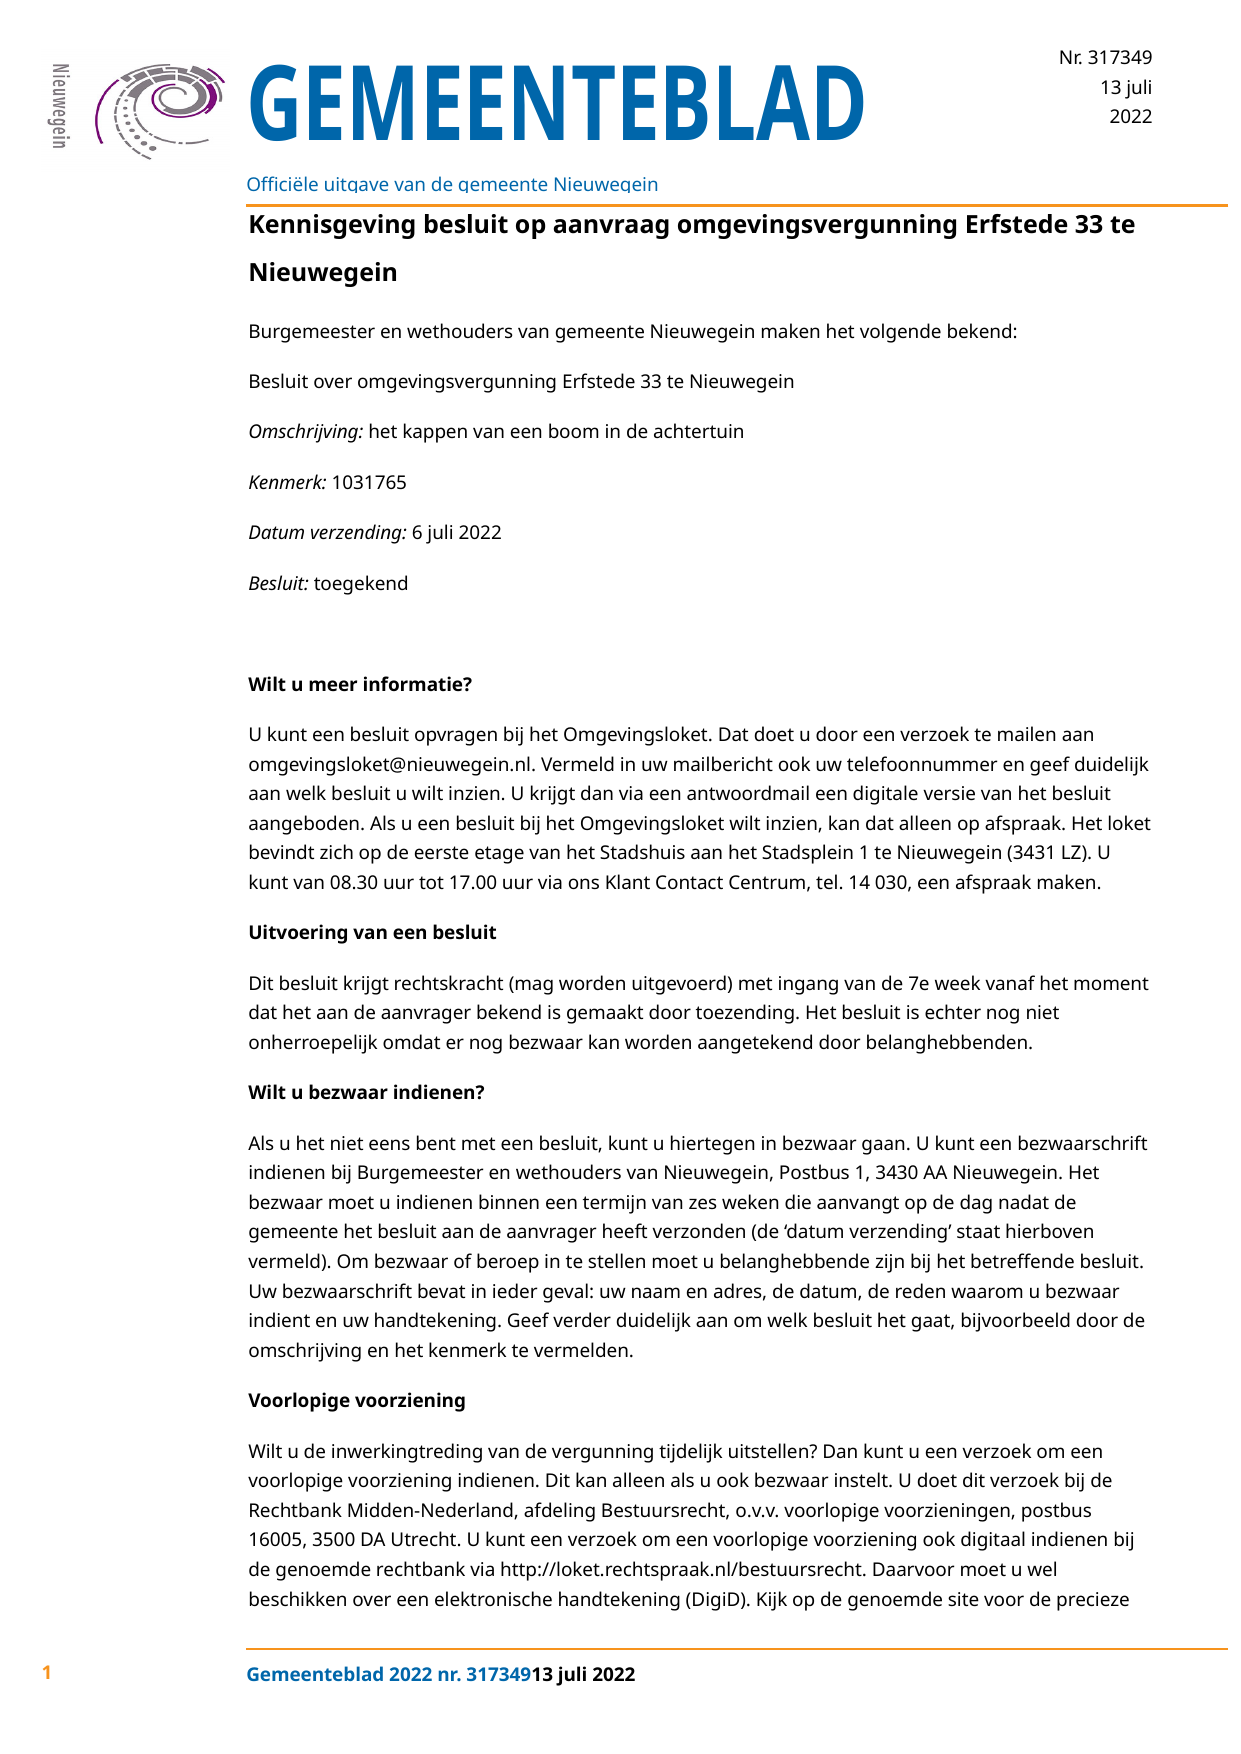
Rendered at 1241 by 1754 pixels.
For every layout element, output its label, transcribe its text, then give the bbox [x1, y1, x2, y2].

text Als u het niet eens bent met een besluit, kunt u hiertegen in bezwaar gaan. U kunt een bezwaarschrift indienen bij Burgemeester en wethouders van Nieuwegein, Postbus 1, 3430 AA Nieuwegein. Het bezwaar moet u indienen binnen een termijn van zes weken die aanvangt op de dag nadat de gemeente het besluit aan de aanvrager heeft verzonden (de ‘datum verzending’ staat hierboven vermeld). Om bezwaar of beroep in te stellen moet u belanghebbende zijn bij het betreffende besluit. Uw bezwaarschrift bevat in ieder geval: uw naam en adres, de datum, de reden waarom u bezwaar indient en uw handtekening. Geef verder duidelijk aan om welk besluit het gaat, bijvoorbeeld door de omschrijving en het kenmerk te vermelden. [248, 1130, 1152, 1363]
text U kunt een besluit opvragen bij het Omgevingsloket. Dat doet u door een verzoek te mailen aan omgevingsloket@nieuwegein.nl. Vermeld in uw mailbericht ook uw telefoonnummer en geef duidelijk aan welk besluit u wilt inzien. U krijgt dan via een antwoordmail een digitale versie van het besluit aangeboden. Als u een besluit bij het Omgevingsloket wilt inzien, kan dat alleen op afspraak. Het loket bevindt zich op de eerste etage van het Stadshuis aan het Stadsplein 1 te Nieuwegein (3431 LZ). U kunt van 08.30 uur tot 17.00 uur via ons Klant Contact Centrum, tel. 14 030, een afspraak maken. [248, 721, 1152, 895]
text Wilt u meer informatie? [248, 671, 1152, 697]
text Wilt u bezwaar indienen? [248, 1079, 1152, 1105]
text Besluit: toegekend [248, 570, 1152, 596]
text Dit besluit krijgt rechtskracht (mag worden uitgevoerd) met ingang van de 7e week vanaf het moment dat het aan de aanvrager bekend is gemaakt door toezending. Het besluit is echter nog niet onherroepelijk omdat er nog bezwaar kan worden aangetekend door belanghebbenden. [248, 970, 1152, 1055]
picture [41, 47, 231, 172]
text Kennisgeving besluit op aanvraag omgevingsvergunning Erfstede 33 te Nieuwegein [248, 207, 1152, 288]
text Voorlopige voorziening [248, 1387, 1152, 1413]
text Besluit over omgevingsvergunning Erfstede 33 te Nieuwegein [248, 368, 1152, 394]
text Burgemeester en wethouders van gemeente Nieuwegein maken het volgende bekend: [248, 318, 1152, 344]
text Omschrijving: het kappen van een boom in de achtertuin [248, 419, 1152, 444]
text Kenmerk: 1031765 [248, 469, 1152, 495]
text Uitvoering van een besluit [248, 919, 1152, 945]
text Datum verzending: 6 juli 2022 [248, 519, 1152, 545]
text Wilt u de inwerkingtreding van de vergunning tijdelijk uitstellen? Dan kunt u een verzoek om een voorlopige voorziening indienen. Dit kan alleen als u ook bezwaar instelt. U doet dit verzoek bij de Rechtbank Midden-Nederland, afdeling Bestuursrecht, o.v.v. voorlopige voorzieningen, postbus 16005, 3500 DA Utrecht. U kunt een verzoek om een voorlopige voorziening ook digitaal indienen bij de genoemde rechtbank via http://loket.rechtspraak.nl/bestuursrecht. Daarvoor moet u wel beschikken over een elektronische handtekening (DigiD). Kijk op de genoemde site voor de precieze [248, 1438, 1152, 1612]
